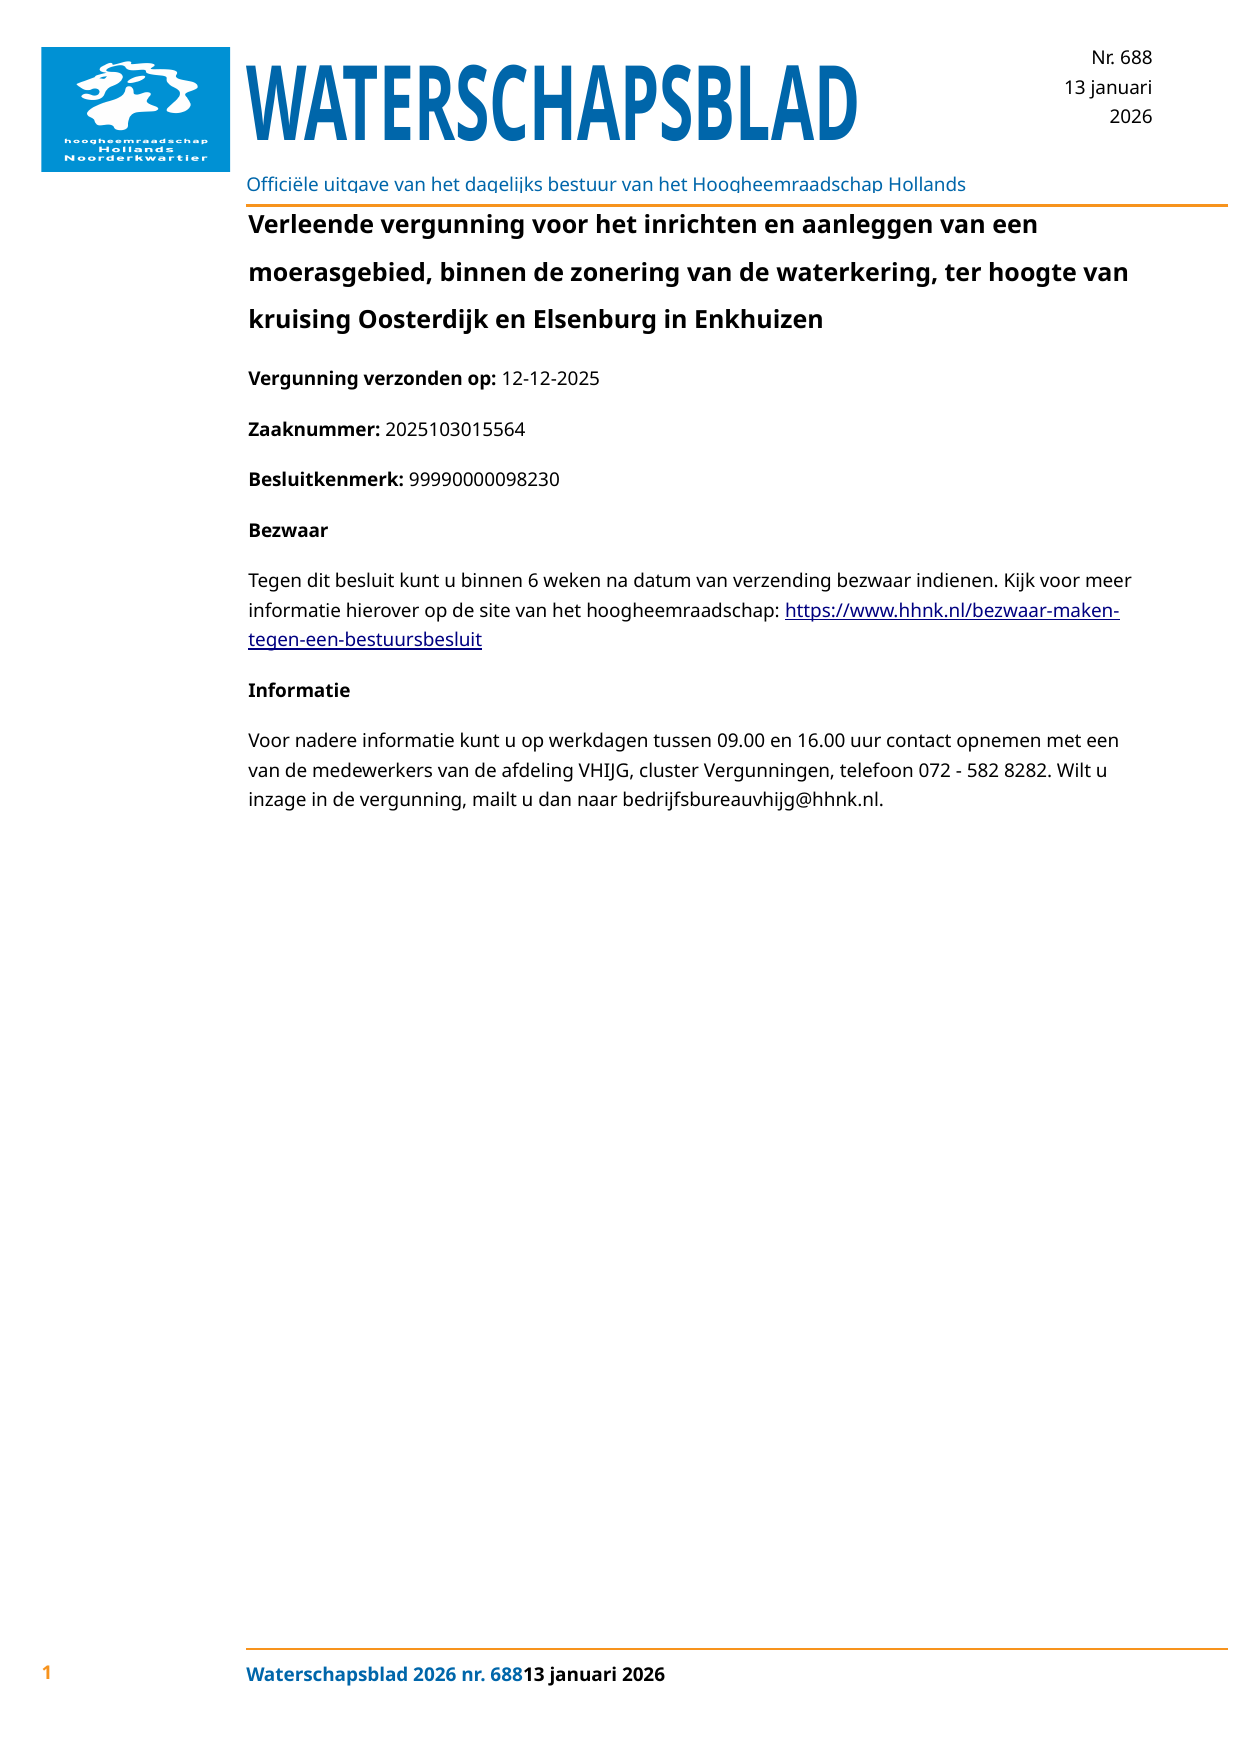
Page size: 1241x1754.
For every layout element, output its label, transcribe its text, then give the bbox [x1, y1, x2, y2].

picture [129, 76, 144, 82]
picture [118, 62, 197, 112]
text Zaaknummer: 2025103015564 [248, 416, 1152, 442]
text Besluitkenmerk: 99990000098230 [248, 466, 1152, 492]
text Vergunning verzonden op: 12-12-2025 [248, 366, 1152, 391]
picture [78, 64, 122, 99]
text Voor nadere informatie kunt u op werkdagen tussen 09.00 en 16.00 uur contact opnemen met een van de medewerkers van de afdeling VHIJG, cluster Vergunningen, telefoon 072 - 582 8282. Wilt u inzage in de vergunning, mailt u dan naar bedrijfsbureauvhijg@hhnk.nl. [248, 727, 1152, 812]
text Verleende vergunning voor het inrichten en aanleggen van een moerasgebied, binnen de zonering van de waterkering, ter hoogte van kruising Oosterdijk en Elsenburg in Enkhuizen [248, 207, 1152, 336]
text Tegen dit besluit kunt u binnen 6 weken na datum van verzending bezwaar indienen. Kijk voor meer informatie hierover op de site van het hoogheemraadschap: https://www.hhnk.nl/bezwaar-maken-tegen-een-bestuursbesluit [248, 567, 1152, 652]
picture [88, 87, 157, 130]
text Bezwaar [248, 517, 1152, 542]
text Informatie [248, 677, 1152, 702]
